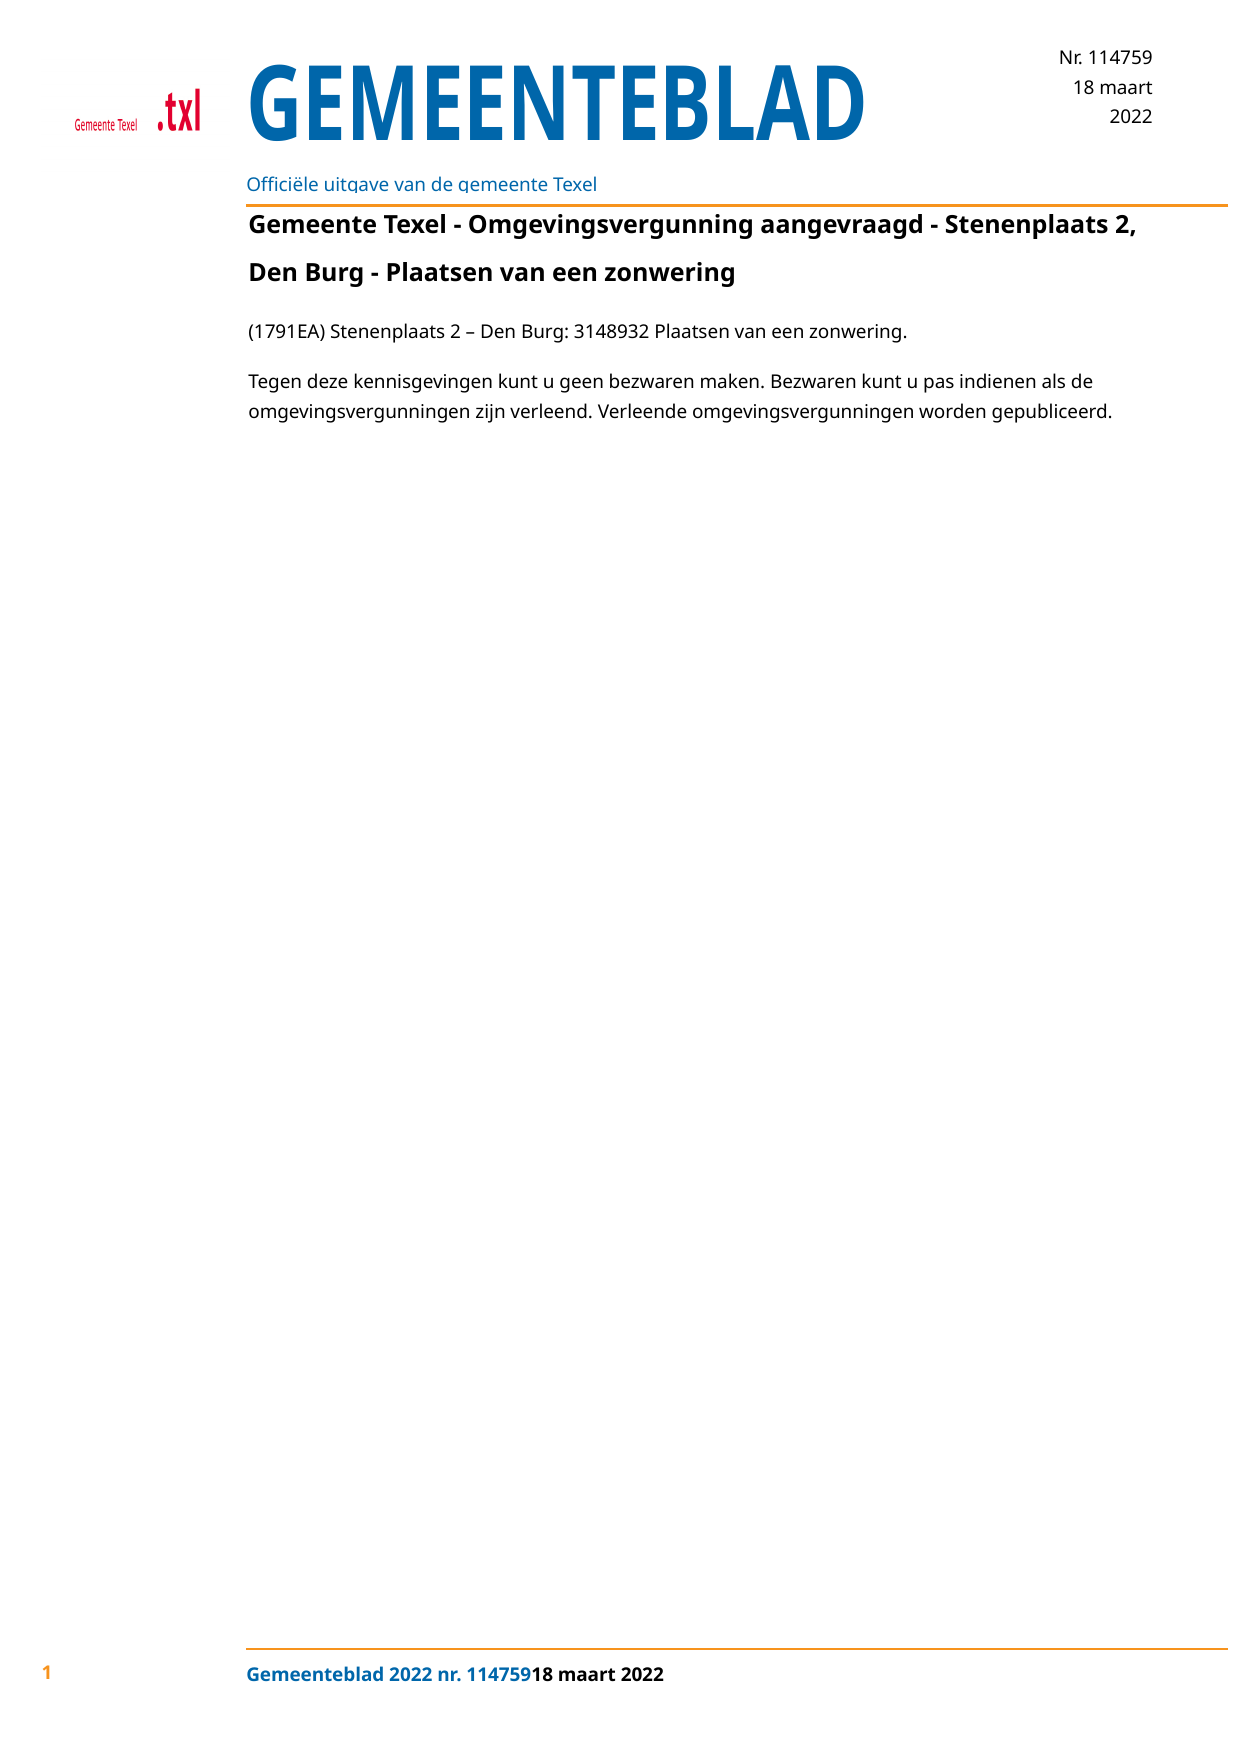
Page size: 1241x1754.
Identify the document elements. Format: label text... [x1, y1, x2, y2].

text Gemeente Texel - Omgevingsvergunning aangevraagd - Stenenplaats 2, Den Burg - Plaatsen van een zonwering [248, 207, 1152, 288]
text (1791EA) Stenenplaats 2 – Den Burg: 3148932 Plaatsen van een zonwering. [248, 318, 1152, 344]
text Tegen deze kennisgevingen kunt u geen bezwaren maken. Bezwaren kunt u pas indienen als de omgevingsvergunningen zijn verleend. Verleende omgevingsvergunningen worden gepubliceerd. [248, 368, 1152, 424]
picture [41, 47, 231, 172]
